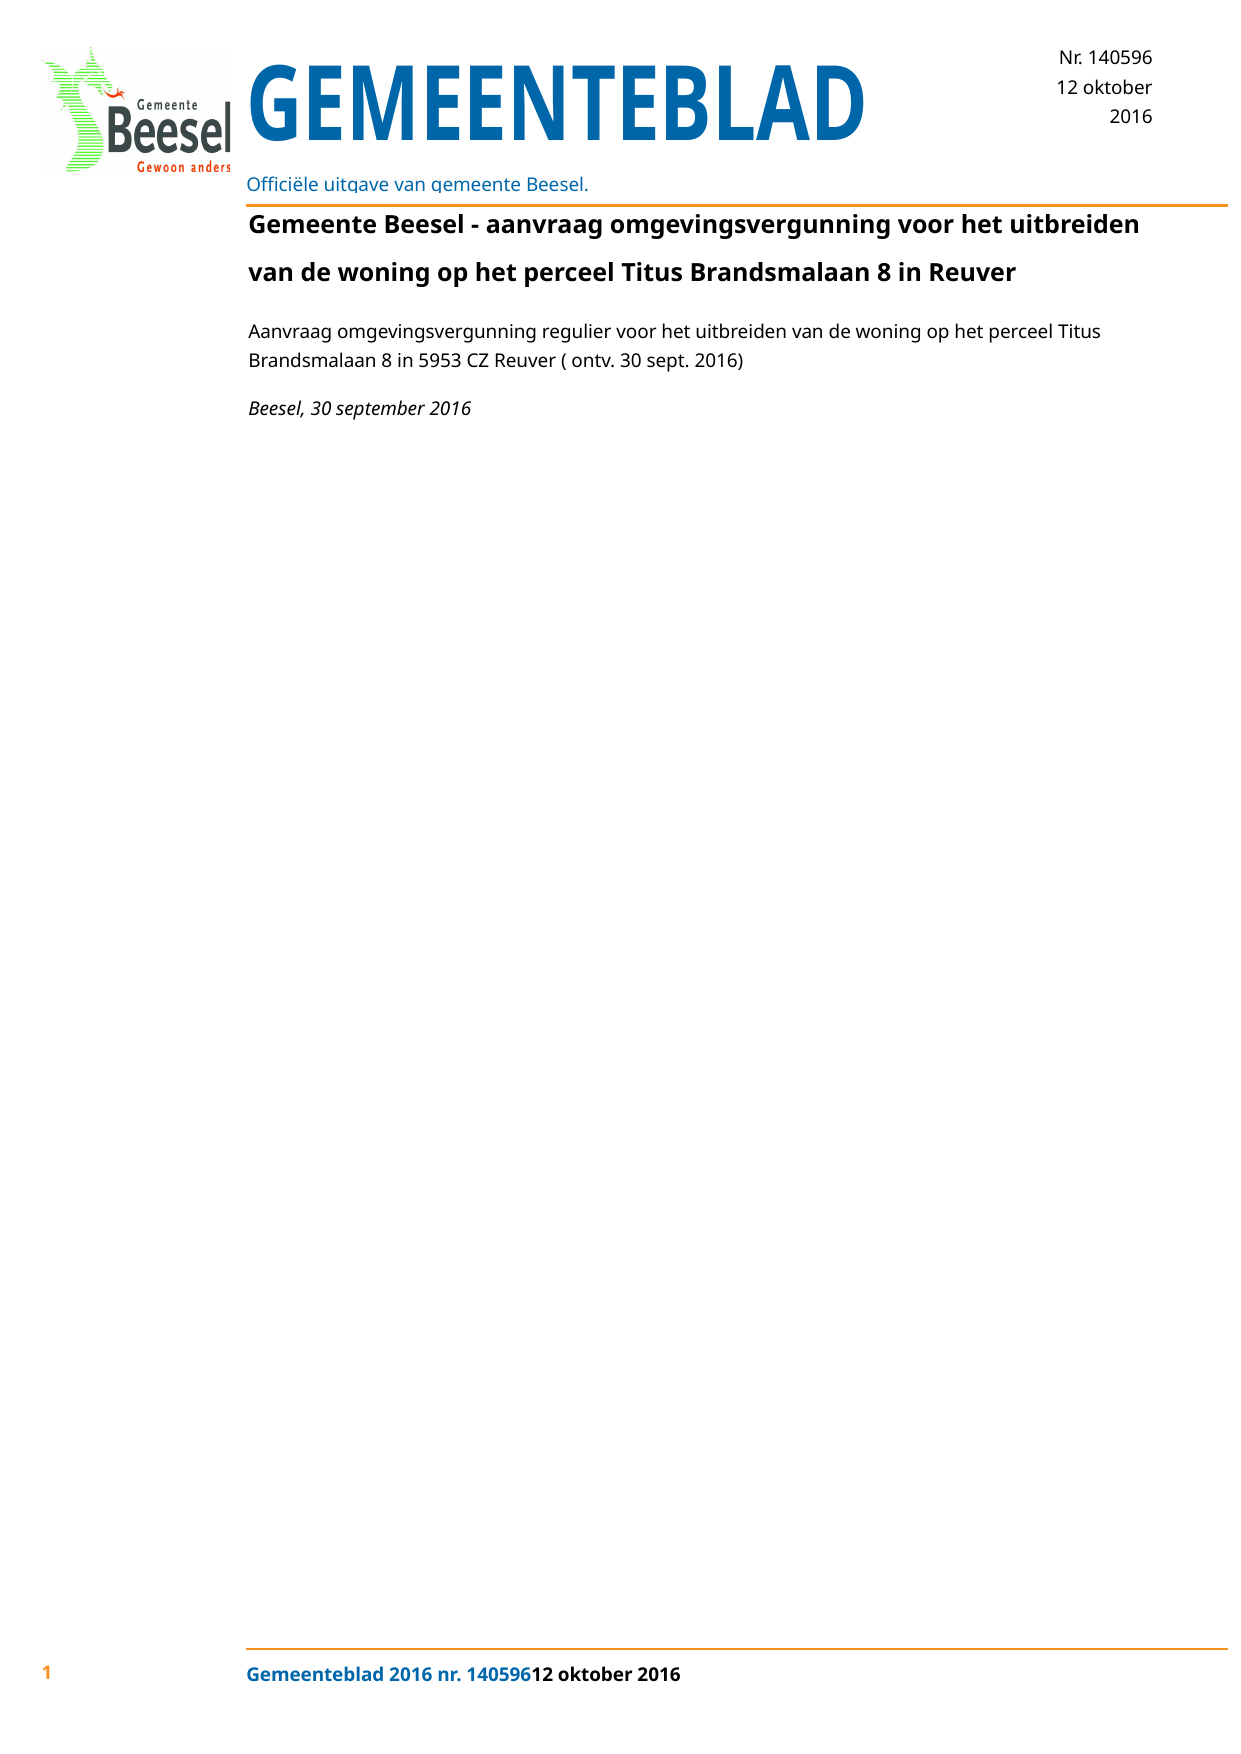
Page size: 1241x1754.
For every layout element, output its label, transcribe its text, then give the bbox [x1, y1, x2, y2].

text Aanvraag omgevingsvergunning regulier voor het uitbreiden van de woning op het perceel Titus Brandsmalaan 8 in 5953 CZ Reuver ( ontv. 30 sept. 2016) [248, 318, 1152, 373]
text Gemeente Beesel - aanvraag omgevingsvergunning voor het uitbreiden van de woning op het perceel Titus Brandsmalaan 8 in Reuver [248, 207, 1152, 288]
picture [41, 47, 231, 172]
text Beesel, 30 september 2016 [248, 395, 1152, 421]
